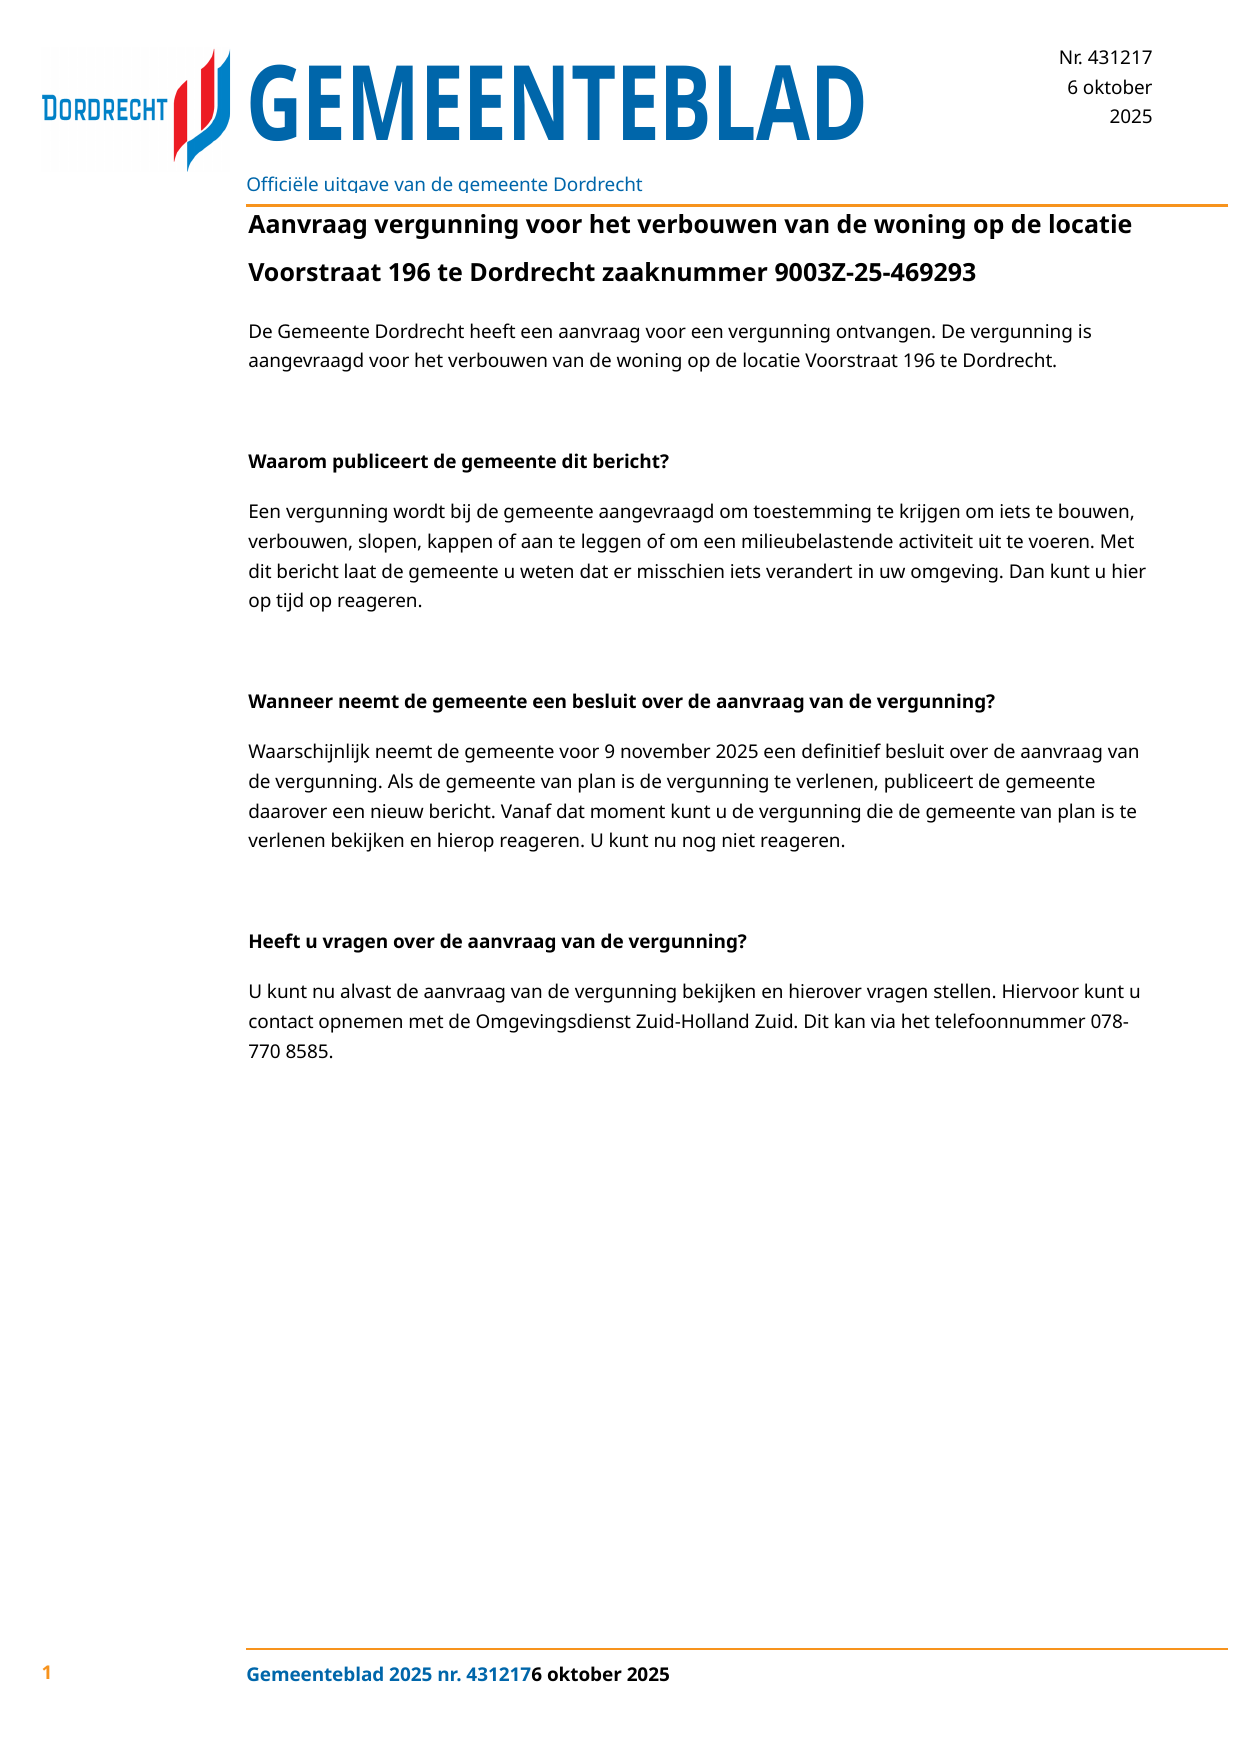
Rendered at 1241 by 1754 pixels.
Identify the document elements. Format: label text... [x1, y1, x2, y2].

text De Gemeente Dordrecht heeft een aanvraag voor een vergunning ontvangen. De vergunning is aangevraagd voor het verbouwen van de woning op de locatie Voorstraat 196 te Dordrecht. [248, 318, 1152, 373]
text U kunt nu alvast de aanvraag van de vergunning bekijken en hierover vragen stellen. Hiervoor kunt u contact opnemen met de Omgevingsdienst Zuid-Holland Zuid. Dit kan via het telefoonnummer 078-770 8585. [248, 979, 1152, 1064]
text Een vergunning wordt bij de gemeente aangevraagd om toestemming te krijgen om iets te bouwen, verbouwen, slopen, kappen of aan te leggen of om een milieubelastende activiteit uit te voeren. Met dit bericht laat de gemeente u weten dat er misschien iets verandert in uw omgeving. Dan kunt u hier op tijd op reageren. [248, 499, 1152, 613]
text Heeft u vragen over de aanvraag van de vergunning? [248, 928, 1152, 954]
picture [41, 47, 231, 172]
text Aanvraag vergunning voor het verbouwen van de woning op de locatie Voorstraat 196 te Dordrecht zaaknummer 9003Z-25-469293 [248, 207, 1152, 288]
text Waarom publiceert de gemeente dit bericht? [248, 448, 1152, 474]
text Waarschijnlijk neemt de gemeente voor 9 november 2025 een definitief besluit over de aanvraag van de vergunning. Als de gemeente van plan is de vergunning te verlenen, publiceert de gemeente daarover een nieuw bericht. Vanaf dat moment kunt u de vergunning die de gemeente van plan is te verlenen bekijken en hierop reageren. U kunt nu nog niet reageren. [248, 739, 1152, 853]
text Wanneer neemt de gemeente een besluit over de aanvraag van de vergunning? [248, 688, 1152, 714]
